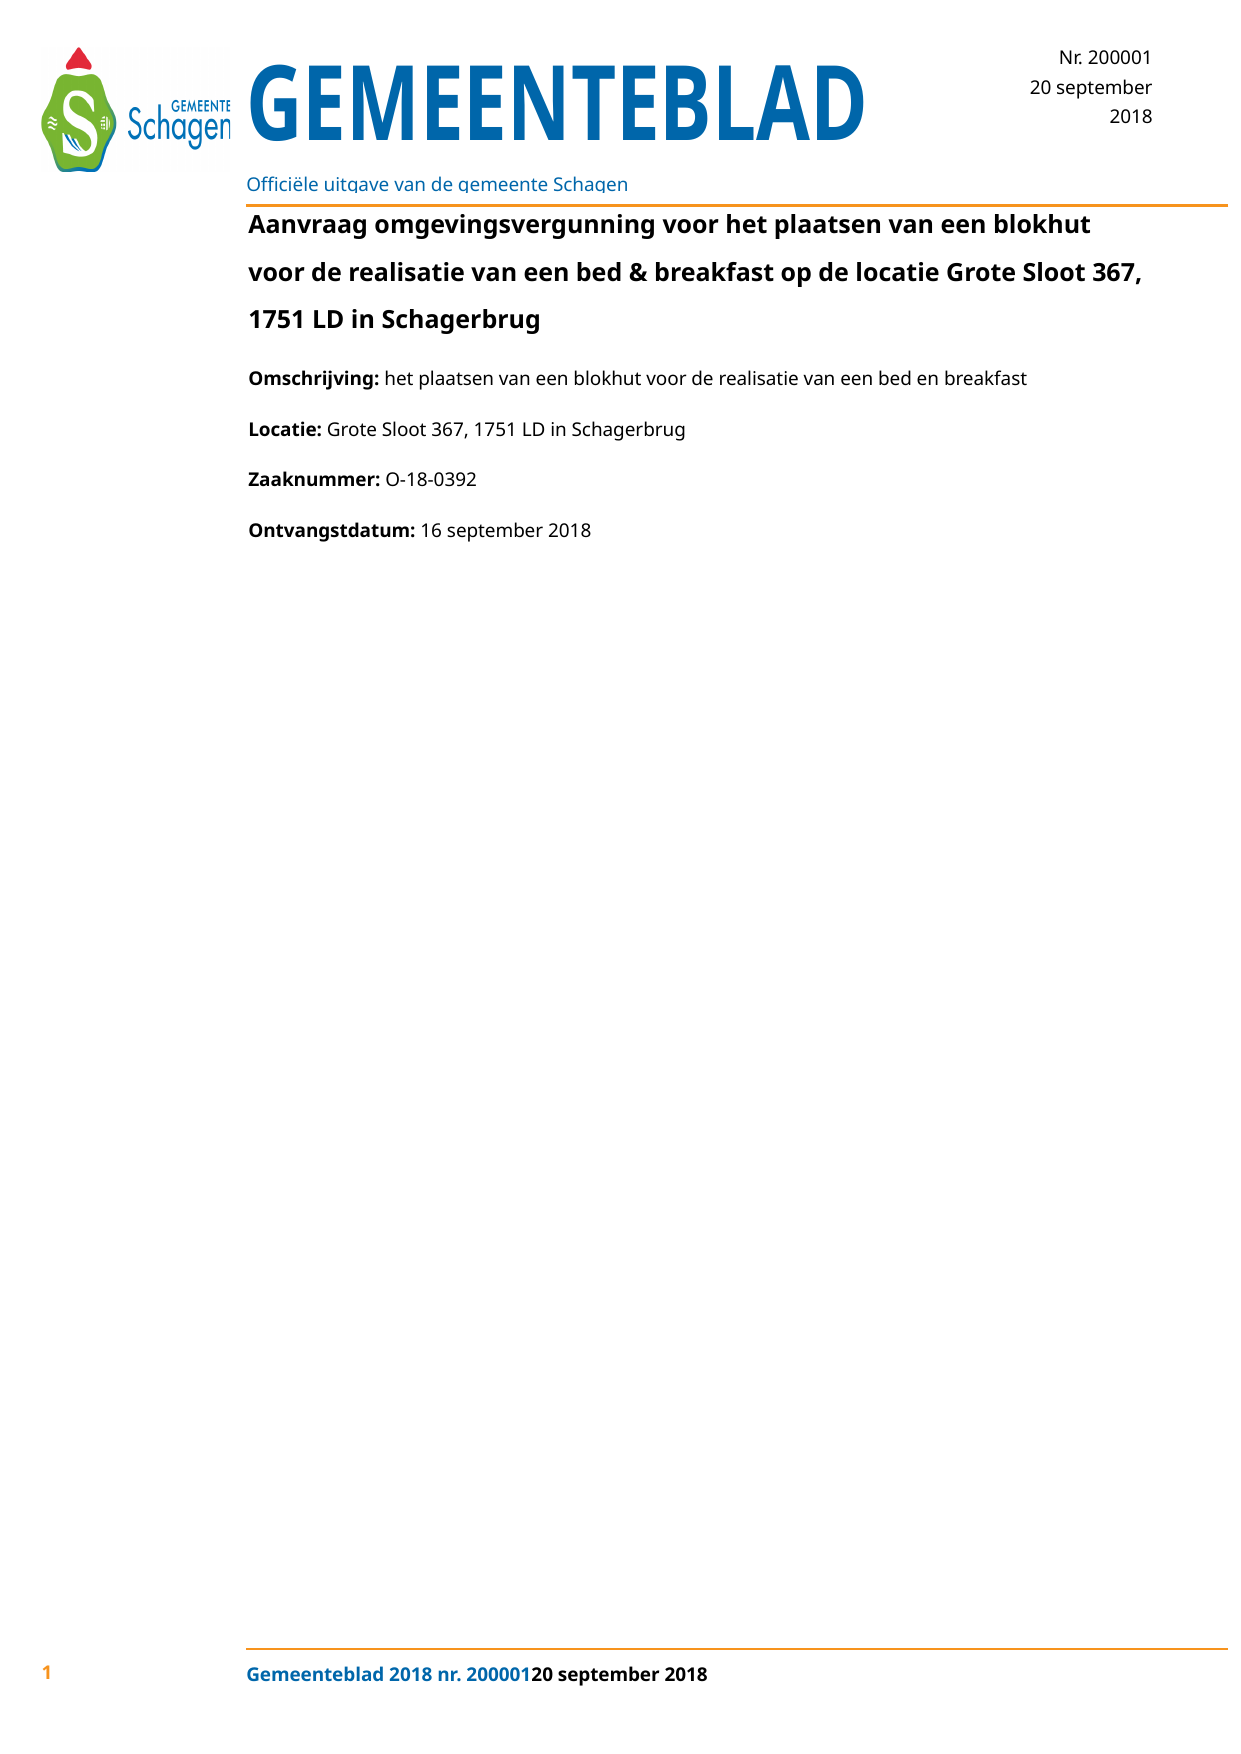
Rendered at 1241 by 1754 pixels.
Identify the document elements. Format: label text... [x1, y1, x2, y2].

text Ontvangstdatum: 16 september 2018 [248, 517, 1152, 542]
text Zaaknummer: O-18-0392 [248, 466, 1152, 492]
picture [41, 47, 231, 172]
text Locatie: Grote Sloot 367, 1751 LD in Schagerbrug [248, 416, 1152, 442]
text Omschrijving: het plaatsen van een blokhut voor de realisatie van een bed en breakfast [248, 366, 1152, 391]
text Aanvraag omgevingsvergunning voor het plaatsen van een blokhut voor de realisatie van een bed & breakfast op de locatie Grote Sloot 367, 1751 LD in Schagerbrug [248, 207, 1152, 336]
